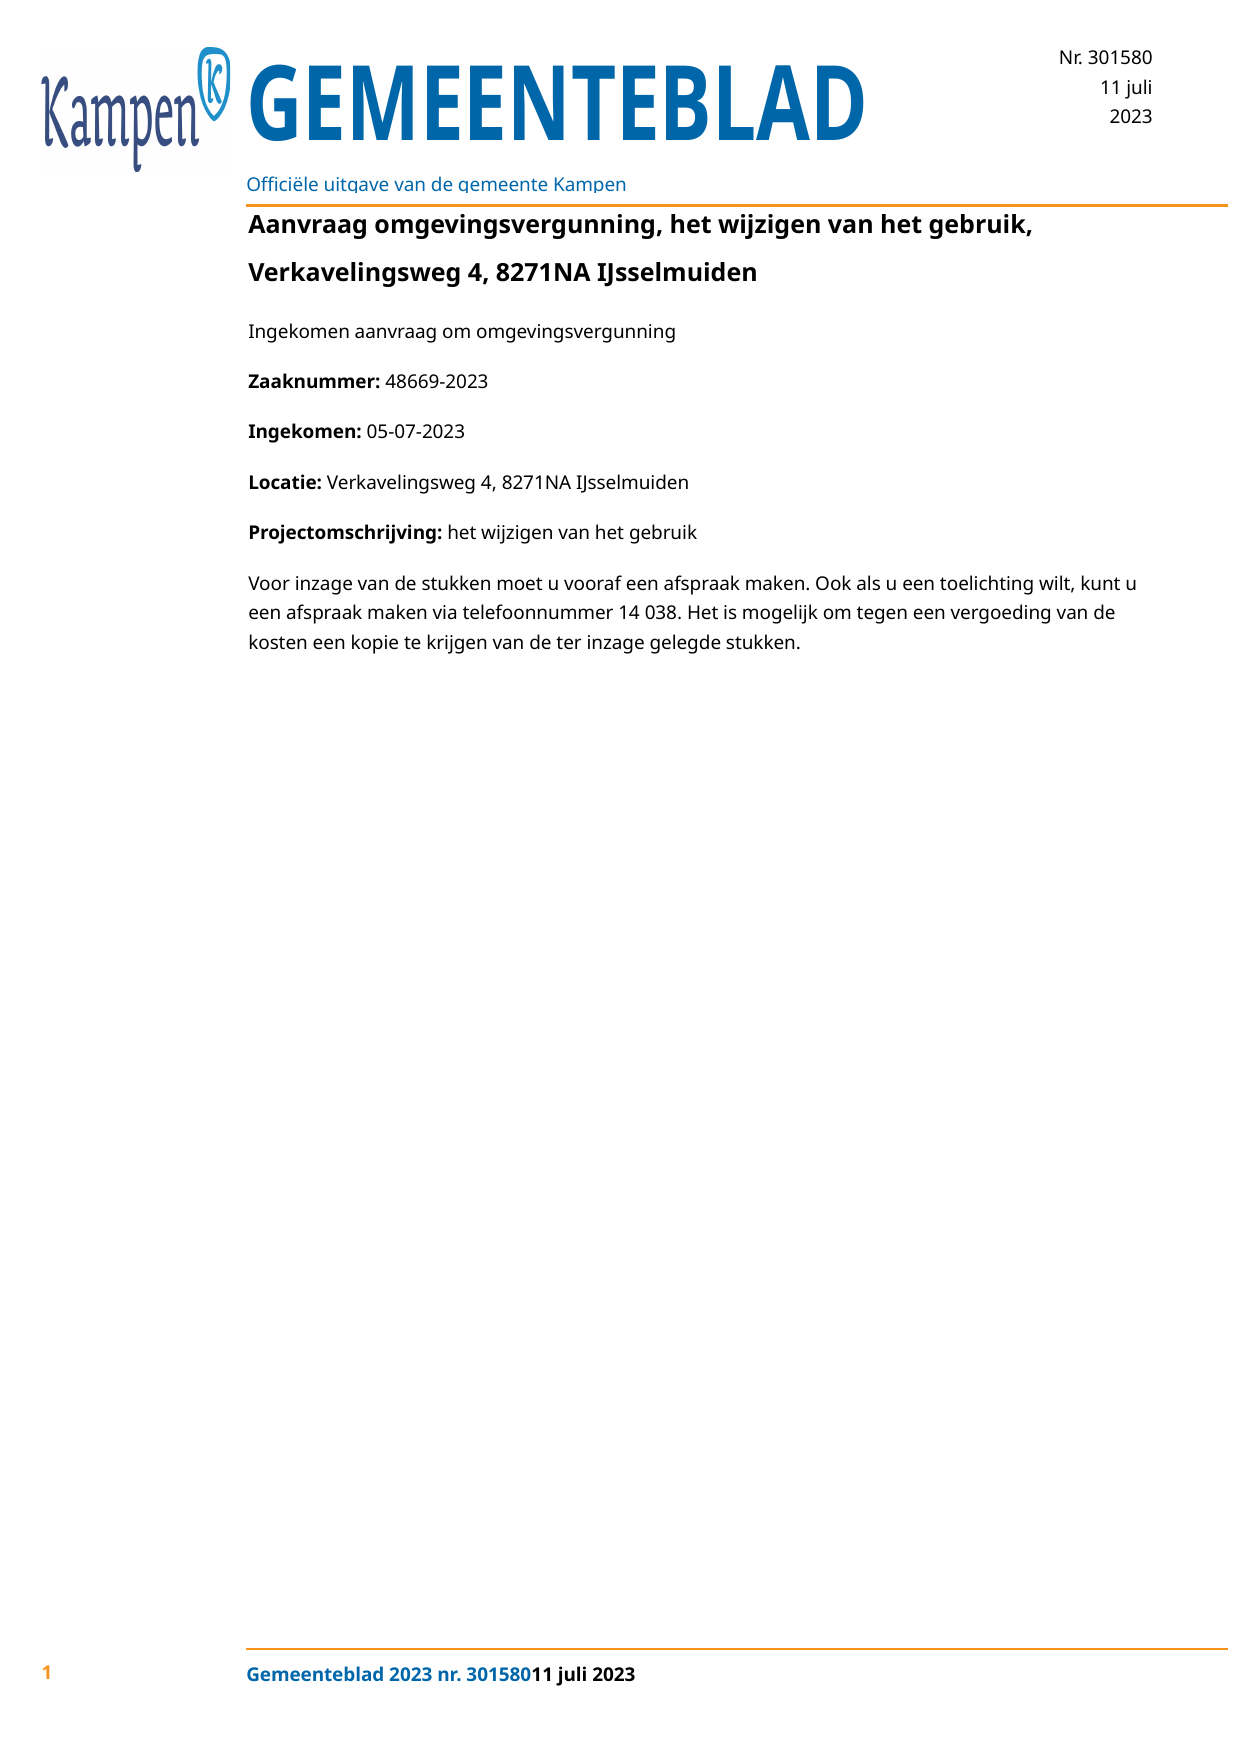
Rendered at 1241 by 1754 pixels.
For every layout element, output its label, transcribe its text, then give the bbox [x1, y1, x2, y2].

picture [41, 47, 231, 172]
text Projectomschrijving: het wijzigen van het gebruik [248, 519, 1152, 545]
text Ingekomen: 05-07-2023 [248, 419, 1152, 444]
text Zaaknummer: 48669-2023 [248, 368, 1152, 394]
text Ingekomen aanvraag om omgevingsvergunning [248, 318, 1152, 344]
text Aanvraag omgevingsvergunning, het wijzigen van het gebruik, Verkavelingsweg 4, 8271NA IJsselmuiden [248, 207, 1152, 288]
text Locatie: Verkavelingsweg 4, 8271NA IJsselmuiden [248, 469, 1152, 495]
text Voor inzage van de stukken moet u vooraf een afspraak maken. Ook als u een toelichting wilt, kunt u een afspraak maken via telefoonnummer 14 038. Het is mogelijk om tegen een vergoeding van de kosten een kopie te krijgen van de ter inzage gelegde stukken. [248, 570, 1152, 655]
